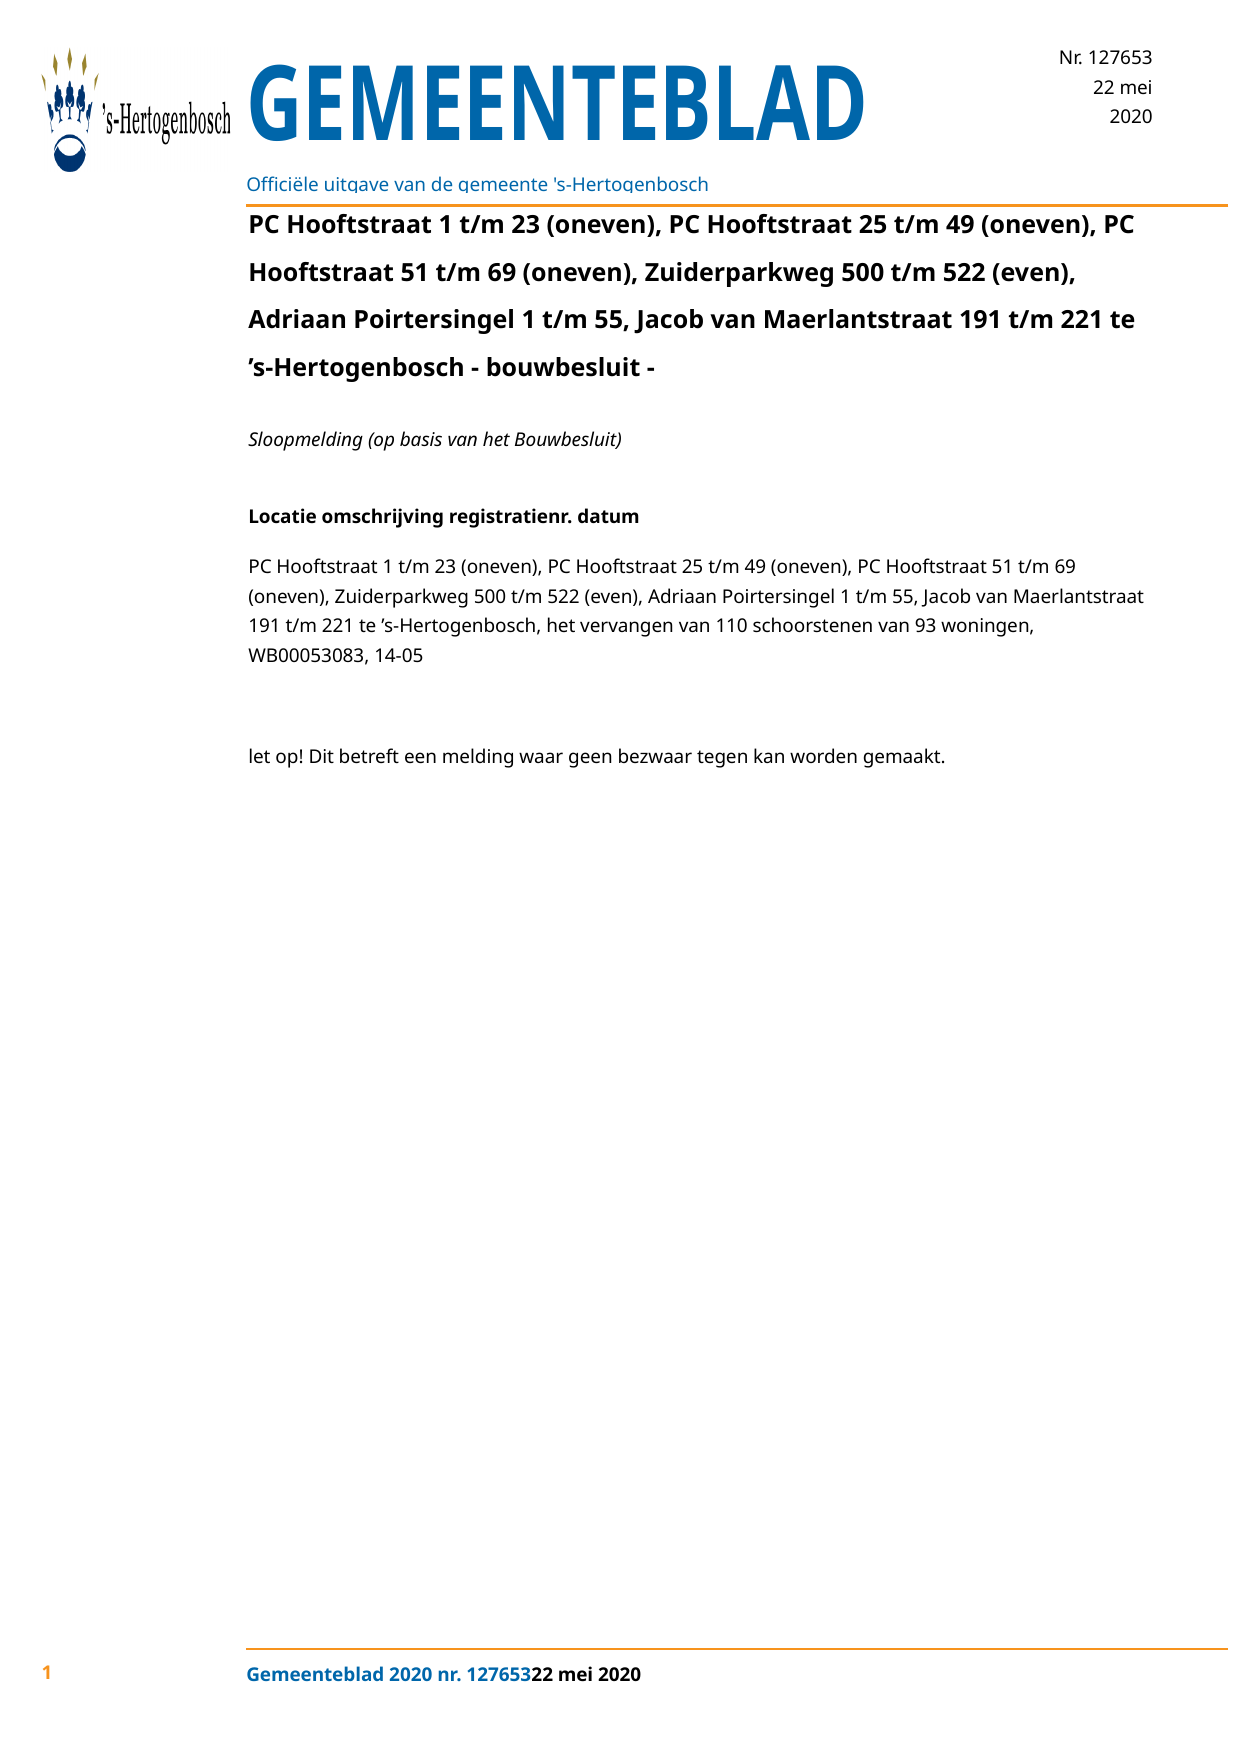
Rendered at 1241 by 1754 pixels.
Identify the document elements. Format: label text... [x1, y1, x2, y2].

text PC Hooftstraat 1 t/m 23 (oneven), PC Hooftstraat 25 t/m 49 (oneven), PC Hooftstraat 51 t/m 69 (oneven), Zuiderparkweg 500 t/m 522 (even), Adriaan Poirtersingel 1 t/m 55, Jacob van Maerlantstraat 191 t/m 221 te ’s-Hertogenbosch, het vervangen van 110 schoorstenen van 93 woningen, WB00053083, 14-05 [248, 553, 1152, 668]
text PC Hooftstraat 1 t/m 23 (oneven), PC Hooftstraat 25 t/m 49 (oneven), PC Hooftstraat 51 t/m 69 (oneven), Zuiderparkweg 500 t/m 522 (even), Adriaan Poirtersingel 1 t/m 55, Jacob van Maerlantstraat 191 t/m 221 te ’s-Hertogenbosch - bouwbesluit - [248, 207, 1152, 384]
text Sloopmelding (op basis van het Bouwbesluit) [248, 427, 1152, 452]
picture [41, 47, 231, 172]
text Locatie omschrijving registratienr. datum [248, 503, 1152, 528]
text let op! Dit betreft een melding waar geen bezwaar tegen kan worden gemaakt. [248, 743, 1152, 768]
